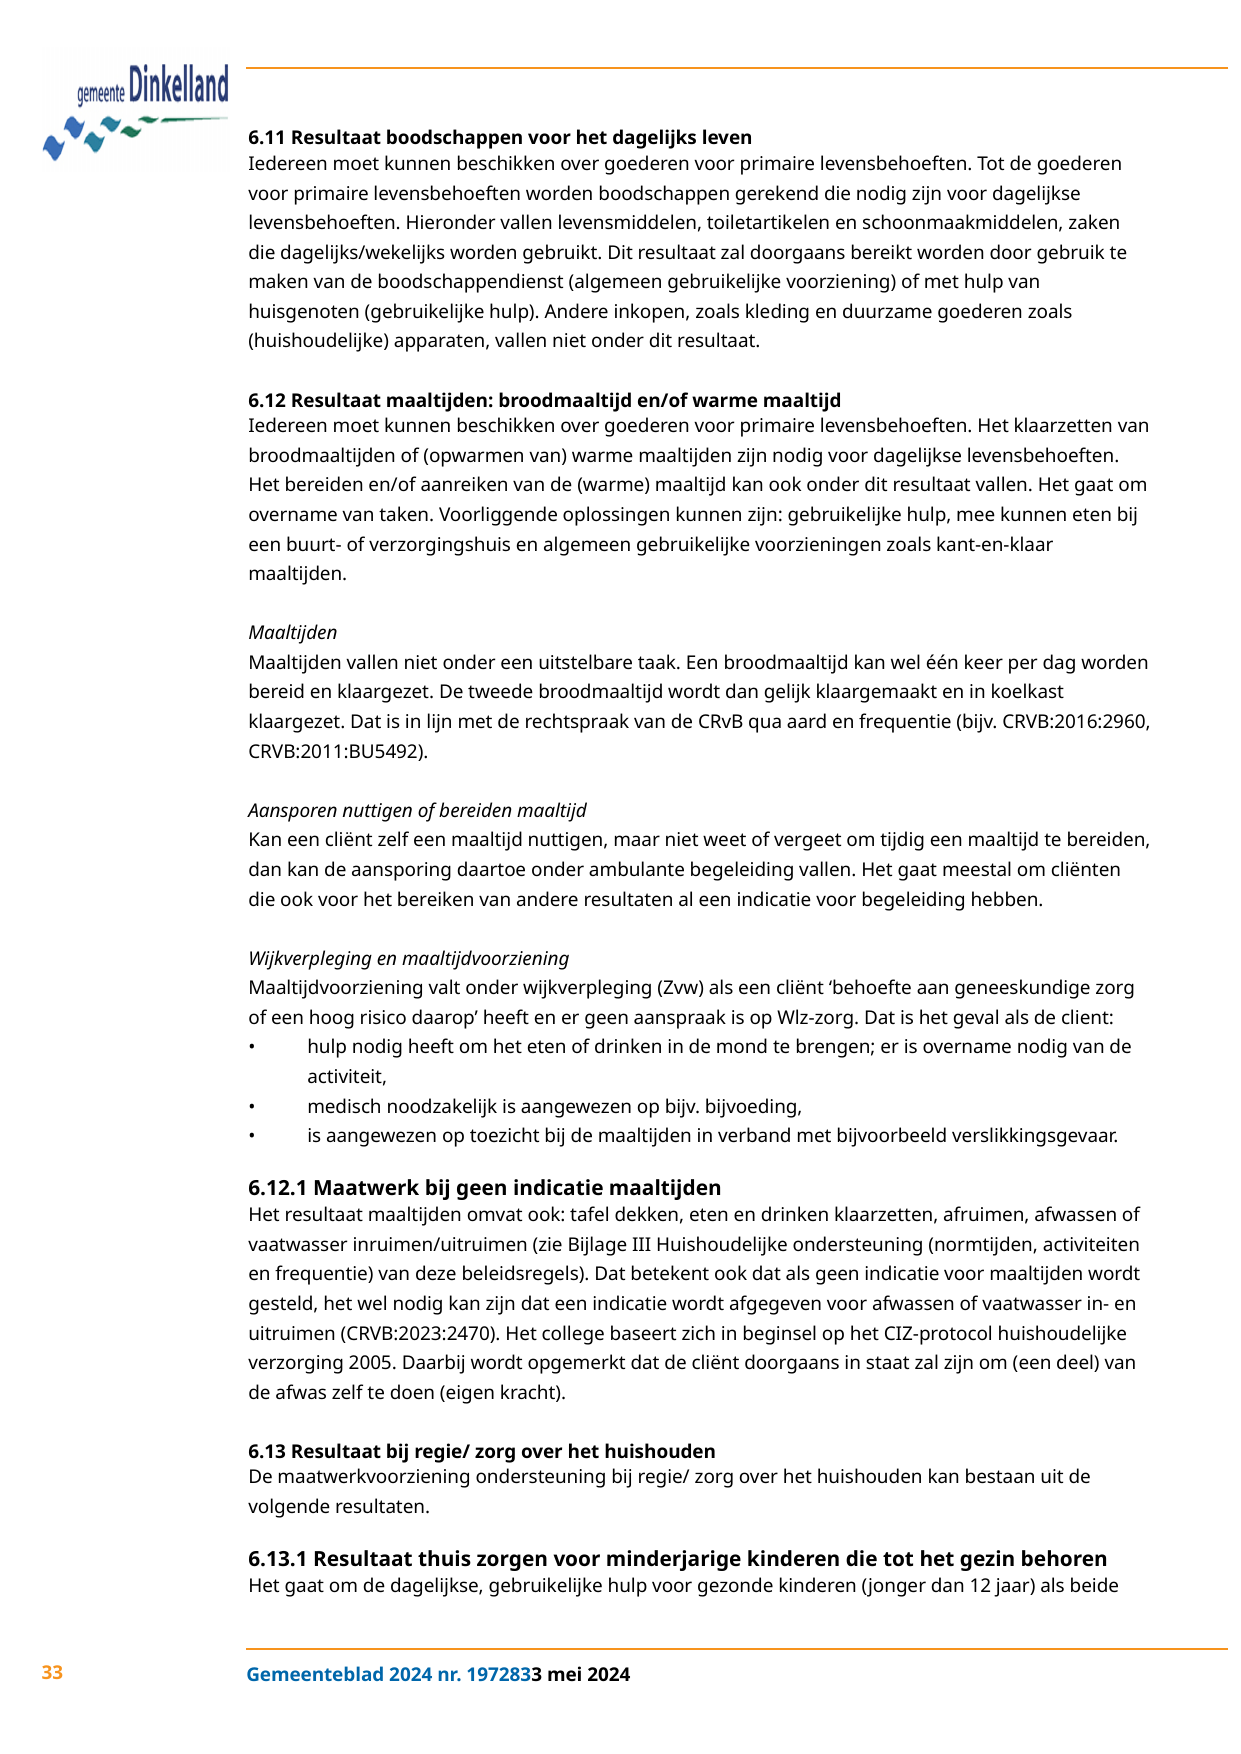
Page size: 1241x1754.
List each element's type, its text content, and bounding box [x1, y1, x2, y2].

text 6.13.1 Resultaat thuis zorgen voor minderjarige kinderen die tot het gezin behoren [248, 1544, 1152, 1572]
text De maatwerkvoorziening ondersteuning bij regie/ zorg over het huishouden kan bestaan uit de volgende resultaten. [248, 1464, 1152, 1519]
text Aansporen nuttigen of bereiden maaltijd [248, 797, 1152, 823]
text 6.11 Resultaat boodschappen voor het dagelijks leven [248, 124, 1152, 150]
text Het resultaat maaltijden omvat ook: tafel dekken, eten en drinken klaarzetten, afruimen, afwassen of vaatwasser inruimen/uitruimen (zie Bijlage III Huishoudelijke ondersteuning (normtijden, activiteiten en frequentie) van deze beleidsregels). Dat betekent ook dat als geen indicatie voor maaltijden wordt gesteld, het wel nodig kan zijn dat een indicatie wordt afgegeven voor afwassen of vaatwasser in- en uitruimen (CRVB:2023:2470). Het college baseert zich in beginsel op het CIZ-protocol huishoudelijke verzorging 2005. Daarbij wordt opgemerkt dat de cliënt doorgaans in staat zal zijn om (een deel) van de afwas zelf te doen (eigen kracht). [248, 1201, 1152, 1404]
picture [41, 47, 231, 172]
text Maaltijdvoorziening valt onder wijkverpleging (Zvw) als een cliënt ‘behoefte aan geneeskundige zorg of een hoog risico daarop’ heeft en er geen aanspraak is op Wlz-zorg. Dat is het geval als de client: [248, 974, 1152, 1030]
text 6.12 Resultaat maaltijden: broodmaaltijd en/of warme maaltijd [248, 387, 1152, 412]
text Iedereen moet kunnen beschikken over goederen voor primaire levensbehoeften. Het klaarzetten van broodmaaltijden of (opwarmen van) warme maaltijden zijn nodig voor dagelijkse levensbehoeften. Het bereiden en/of aanreiken van de (warme) maaltijd kan ook onder dit resultaat vallen. Het gaat om overname van taken. Voorliggende oplossingen kunnen zijn: gebruikelijke hulp, mee kunnen eten bij een buurt- of verzorgingshuis en algemeen gebruikelijke voorzieningen zoals kant-en-klaar maaltijden. [248, 412, 1152, 586]
text 6.13 Resultaat bij regie/ zorg over het huishouden [248, 1438, 1152, 1464]
text Wijkverpleging en maaltijdvoorziening [248, 945, 1152, 971]
text Kan een cliënt zelf een maaltijd nuttigen, maar niet weet of vergeet om tijdig een maaltijd te bereiden, dan kan de aansporing daartoe onder ambulante begeleiding vallen. Het gaat meestal om cliënten die ook voor het bereiken van andere resultaten al een indicatie voor begeleiding hebben. [248, 827, 1152, 912]
text Maaltijden [248, 619, 1152, 645]
text Het gaat om de dagelijkse, gebruikelijke hulp voor gezonde kinderen (jonger dan 12 jaar) als beide [248, 1572, 1152, 1598]
text Maaltijden vallen niet onder een uitstelbare taak. Een broodmaaltijd kan wel één keer per dag worden bereid en klaargezet. De tweede broodmaaltijd wordt dan gelijk klaargemaakt en in koelkast klaargezet. Dat is in lijn met de rechtspraak van de CRvB qua aard en frequentie (bijv. CRVB:2016:2960, CRVB:2011:BU5492). [248, 649, 1152, 764]
text Iedereen moet kunnen beschikken over goederen voor primaire levensbehoeften. Tot de goederen voor primaire levensbehoeften worden boodschappen gerekend die nodig zijn voor dagelijkse levensbehoeften. Hieronder vallen levensmiddelen, toiletartikelen en schoonmaakmiddelen, zaken die dagelijks/wekelijks worden gebruikt. Dit resultaat zal doorgaans bereikt worden door gebruik te maken van de boodschappendienst (algemeen gebruikelijke voorziening) of met hulp van huisgenoten (gebruikelijke hulp). Andere inkopen, zoals kleding en duurzame goederen zoals (huishoudelijke) apparaten, vallen niet onder dit resultaat. [248, 150, 1152, 353]
text 6.12.1 Maatwerk bij geen indicatie maaltijden [248, 1173, 1152, 1201]
list is aangewezen op toezicht bij de maaltijden in verband met bijvoorbeeld verslikkingsgevaar. [248, 1122, 1152, 1148]
list medisch noodzakelijk is aangewezen op bijv. bijvoeding, [248, 1093, 1152, 1119]
list hulp nodig heeft om het eten of drinken in de mond te brengen; er is overname nodig van de activiteit, [248, 1034, 1152, 1089]
